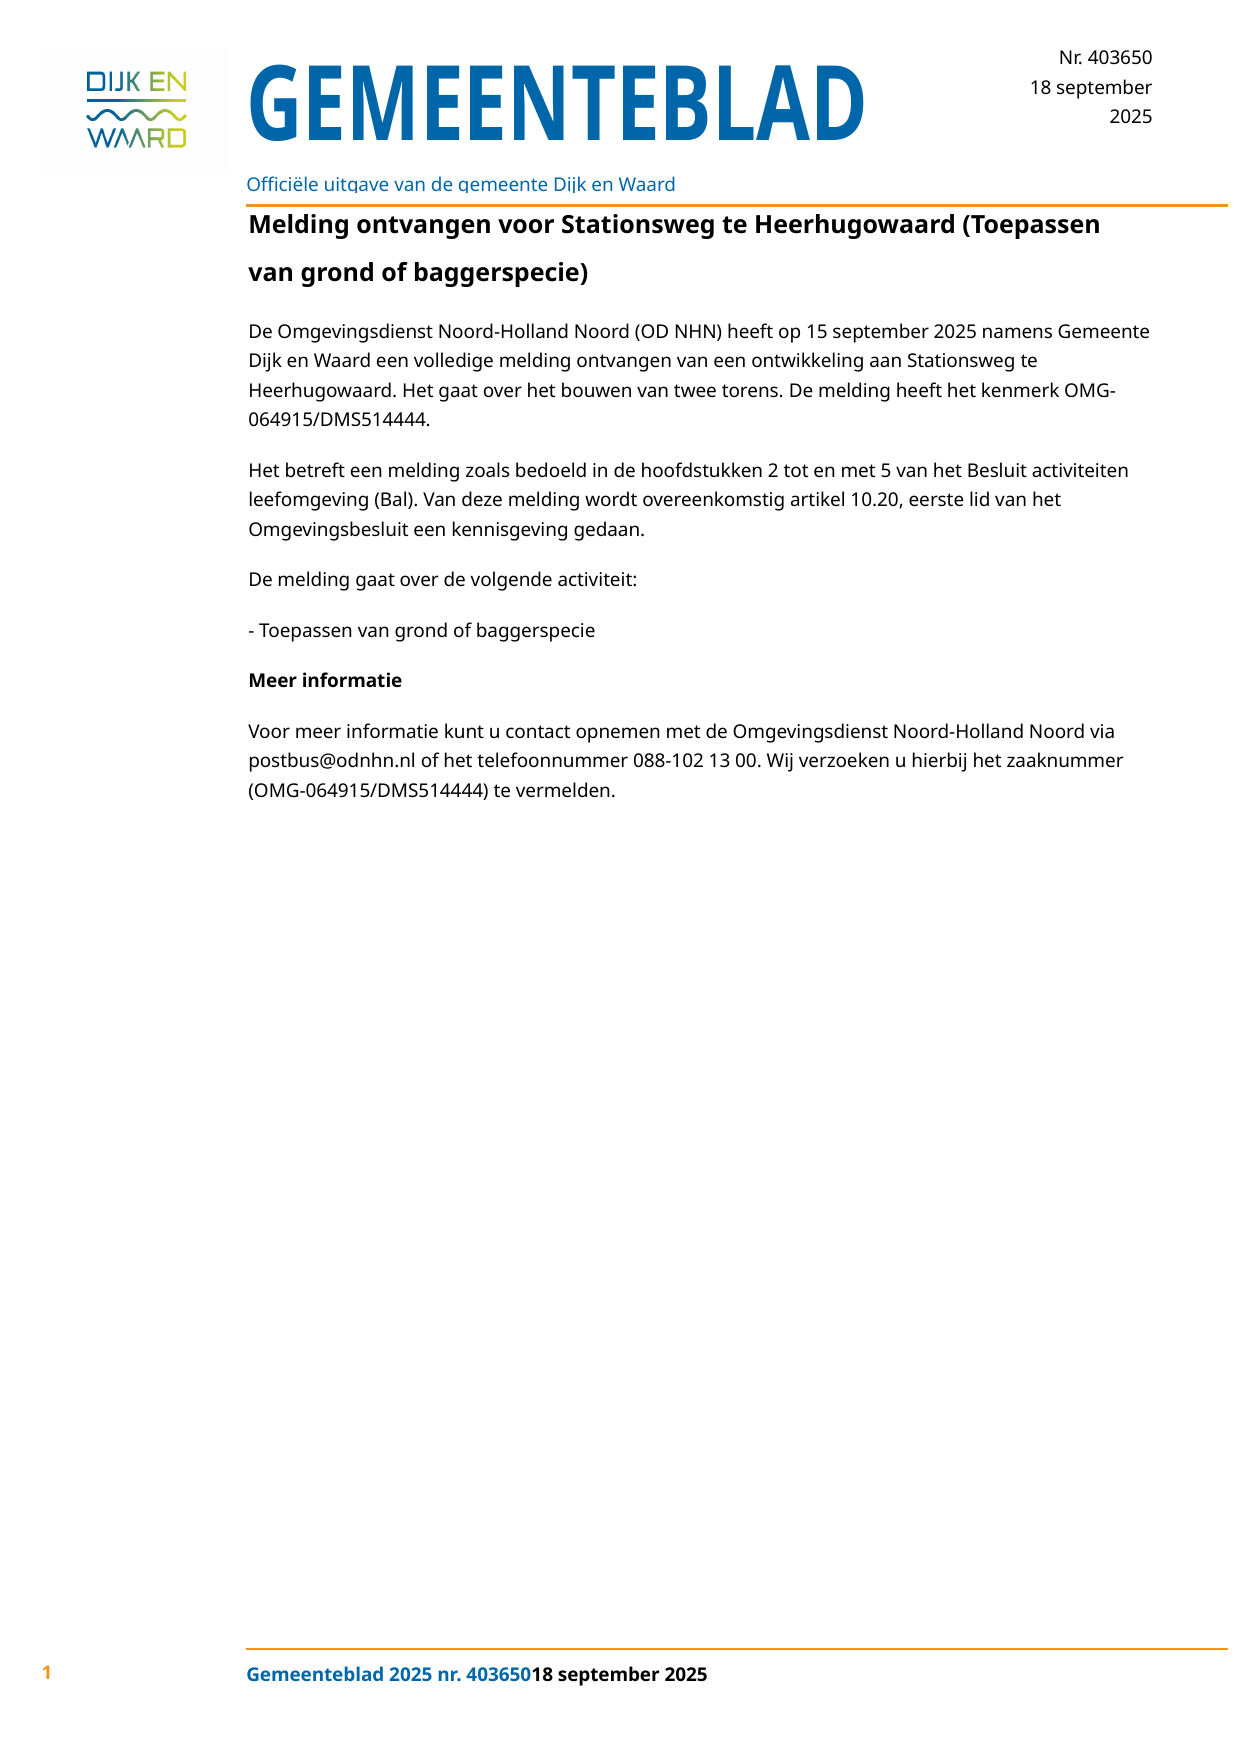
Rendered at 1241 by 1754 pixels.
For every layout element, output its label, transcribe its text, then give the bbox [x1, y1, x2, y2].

picture [41, 47, 231, 172]
text - Toepassen van grond of baggerspecie [248, 617, 1152, 643]
text De melding gaat over de volgende activiteit: [248, 567, 1152, 592]
text Het betreft een melding zoals bedoeld in de hoofdstukken 2 tot en met 5 van het Besluit activiteiten leefomgeving (Bal). Van deze melding wordt overeenkomstig artikel 10.20, eerste lid van het Omgevingsbesluit een kennisgeving gedaan. [248, 457, 1152, 542]
text Melding ontvangen voor Stationsweg te Heerhugowaard (Toepassen van grond of baggerspecie) [248, 207, 1152, 288]
text Voor meer informatie kunt u contact opnemen met de Omgevingsdienst Noord-Holland Noord via postbus@odnhn.nl of het telefoonnummer 088-102 13 00. Wij verzoeken u hierbij het zaaknummer (OMG-064915/DMS514444) te vermelden. [248, 718, 1152, 803]
text Meer informatie [248, 667, 1152, 693]
text De Omgevingsdienst Noord-Holland Noord (OD NHN) heeft op 15 september 2025 namens Gemeente Dijk en Waard een volledige melding ontvangen van een ontwikkeling aan Stationsweg te Heerhugowaard. Het gaat over het bouwen van twee torens. De melding heeft het kenmerk OMG-064915/DMS514444. [248, 318, 1152, 432]
